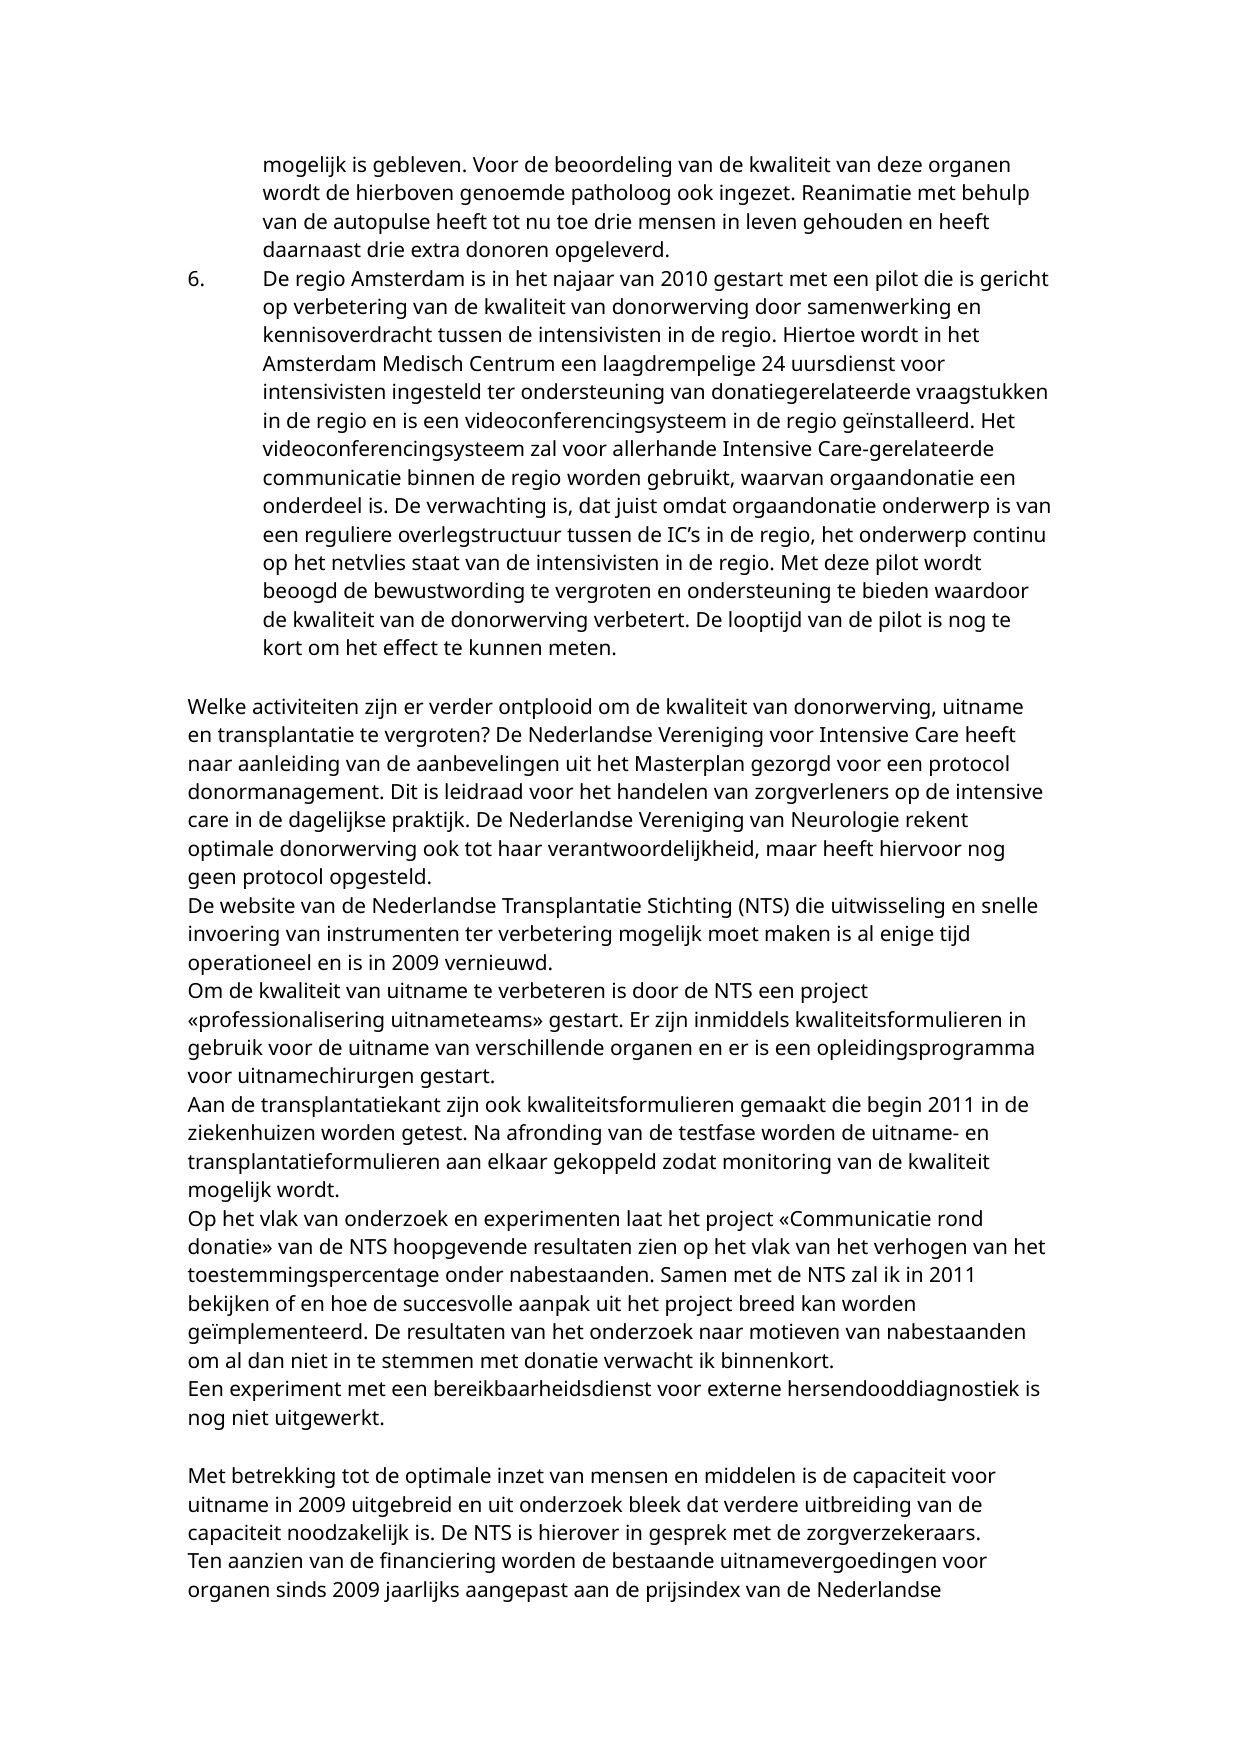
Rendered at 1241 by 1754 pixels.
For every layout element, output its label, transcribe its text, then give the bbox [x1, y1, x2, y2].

text Een experiment met een bereikbaarheidsdienst voor externe hersendooddiagnostiek is nog niet uitgewerkt. [187, 1374, 1053, 1431]
list De regio Amsterdam is in het najaar van 2010 gestart met een pilot die is gericht op verbetering van de kwaliteit van donorwerving door samenwerking en kennisoverdracht tussen de intensivisten in de regio. Hiertoe wordt in het Amsterdam Medisch Centrum een laagdrempelige 24 uursdienst voor intensivisten ingesteld ter ondersteuning van donatiegerelateerde vraagstukken in de regio en is een videoconferencingsysteem in de regio geïnstalleerd. Het videoconferencingsysteem zal voor allerhande Intensive Care-gerelateerde communicatie binnen de regio worden gebruikt, waarvan orgaandonatie een onderdeel is. De verwachting is, dat juist omdat orgaandonatie onderwerp is van een reguliere overlegstructuur tussen de IC’s in de regio, het onderwerp continu op het netvlies staat van de intensivisten in de regio. Met deze pilot wordt beoogd de bewustwording te vergroten en ondersteuning te bieden waardoor de kwaliteit van de donorwerving verbetert. De looptijd van de pilot is nog te kort om het effect te kunnen meten. [187, 264, 1053, 662]
text De website van de Nederlandse Transplantatie Stichting (NTS) die uitwisseling en snelle invoering van instrumenten ter verbetering mogelijk moet maken is al enige tijd operationeel en is in 2009 vernieuwd. [187, 891, 1053, 976]
text Om de kwaliteit van uitname te verbeteren is door de NTS een project «professionalisering uitnameteams» gestart. Er zijn inmiddels kwaliteitsformulieren in gebruik voor de uitname van verschillende organen en er is een opleidingsprogramma voor uitnamechirurgen gestart. [187, 976, 1053, 1090]
text Op het vlak van onderzoek en experimenten laat het project «Communicatie rond donatie» van de NTS hoopgevende resultaten zien op het vlak van het verhogen van het toestemmingspercentage onder nabestaanden. Samen met de NTS zal ik in 2011 bekijken of en hoe de succesvolle aanpak uit het project breed kan worden geïmplementeerd. De resultaten van het onderzoek naar motieven van nabestaanden om al dan niet in te stemmen met donatie verwacht ik binnenkort. [187, 1204, 1053, 1374]
text Aan de transplantatiekant zijn ook kwaliteitsformulieren gemaakt die begin 2011 in de ziekenhuizen worden getest. Na afronding van de testfase worden de uitname- en transplantatieformulieren aan elkaar gekoppeld zodat monitoring van de kwaliteit mogelijk wordt. [187, 1090, 1053, 1204]
list mogelijk is gebleven. Voor de beoordeling van de kwaliteit van deze organen wordt de hierboven genoemde patholoog ook ingezet. Reanimatie met behulp van de autopulse heeft tot nu toe drie mensen in leven gehouden en heeft daarnaast drie extra donoren opgeleverd. [187, 150, 1053, 264]
text Welke activiteiten zijn er verder ontplooid om de kwaliteit van donorwerving, uitname en transplantatie te vergroten? De Nederlandse Vereniging voor Intensive Care heeft naar aanleiding van de aanbevelingen uit het Masterplan gezorgd voor een protocol donormanagement. Dit is leidraad voor het handelen van zorgverleners op de intensive care in de dagelijkse praktijk. De Nederlandse Vereniging van Neurologie rekent optimale donorwerving ook tot haar verantwoordelijkheid, maar heeft hiervoor nog geen protocol opgesteld. [187, 692, 1053, 891]
text Ten aanzien van de financiering worden de bestaande uitnamevergoedingen voor organen sinds 2009 jaarlijks aangepast aan de prijsindex van de Nederlandse [187, 1547, 1053, 1603]
text Met betrekking tot de optimale inzet van mensen en middelen is de capaciteit voor uitname in 2009 uitgebreid en uit onderzoek bleek dat verdere uitbreiding van de capaciteit noodzakelijk is. De NTS is hierover in gesprek met de zorgverzekeraars. [187, 1461, 1053, 1547]
